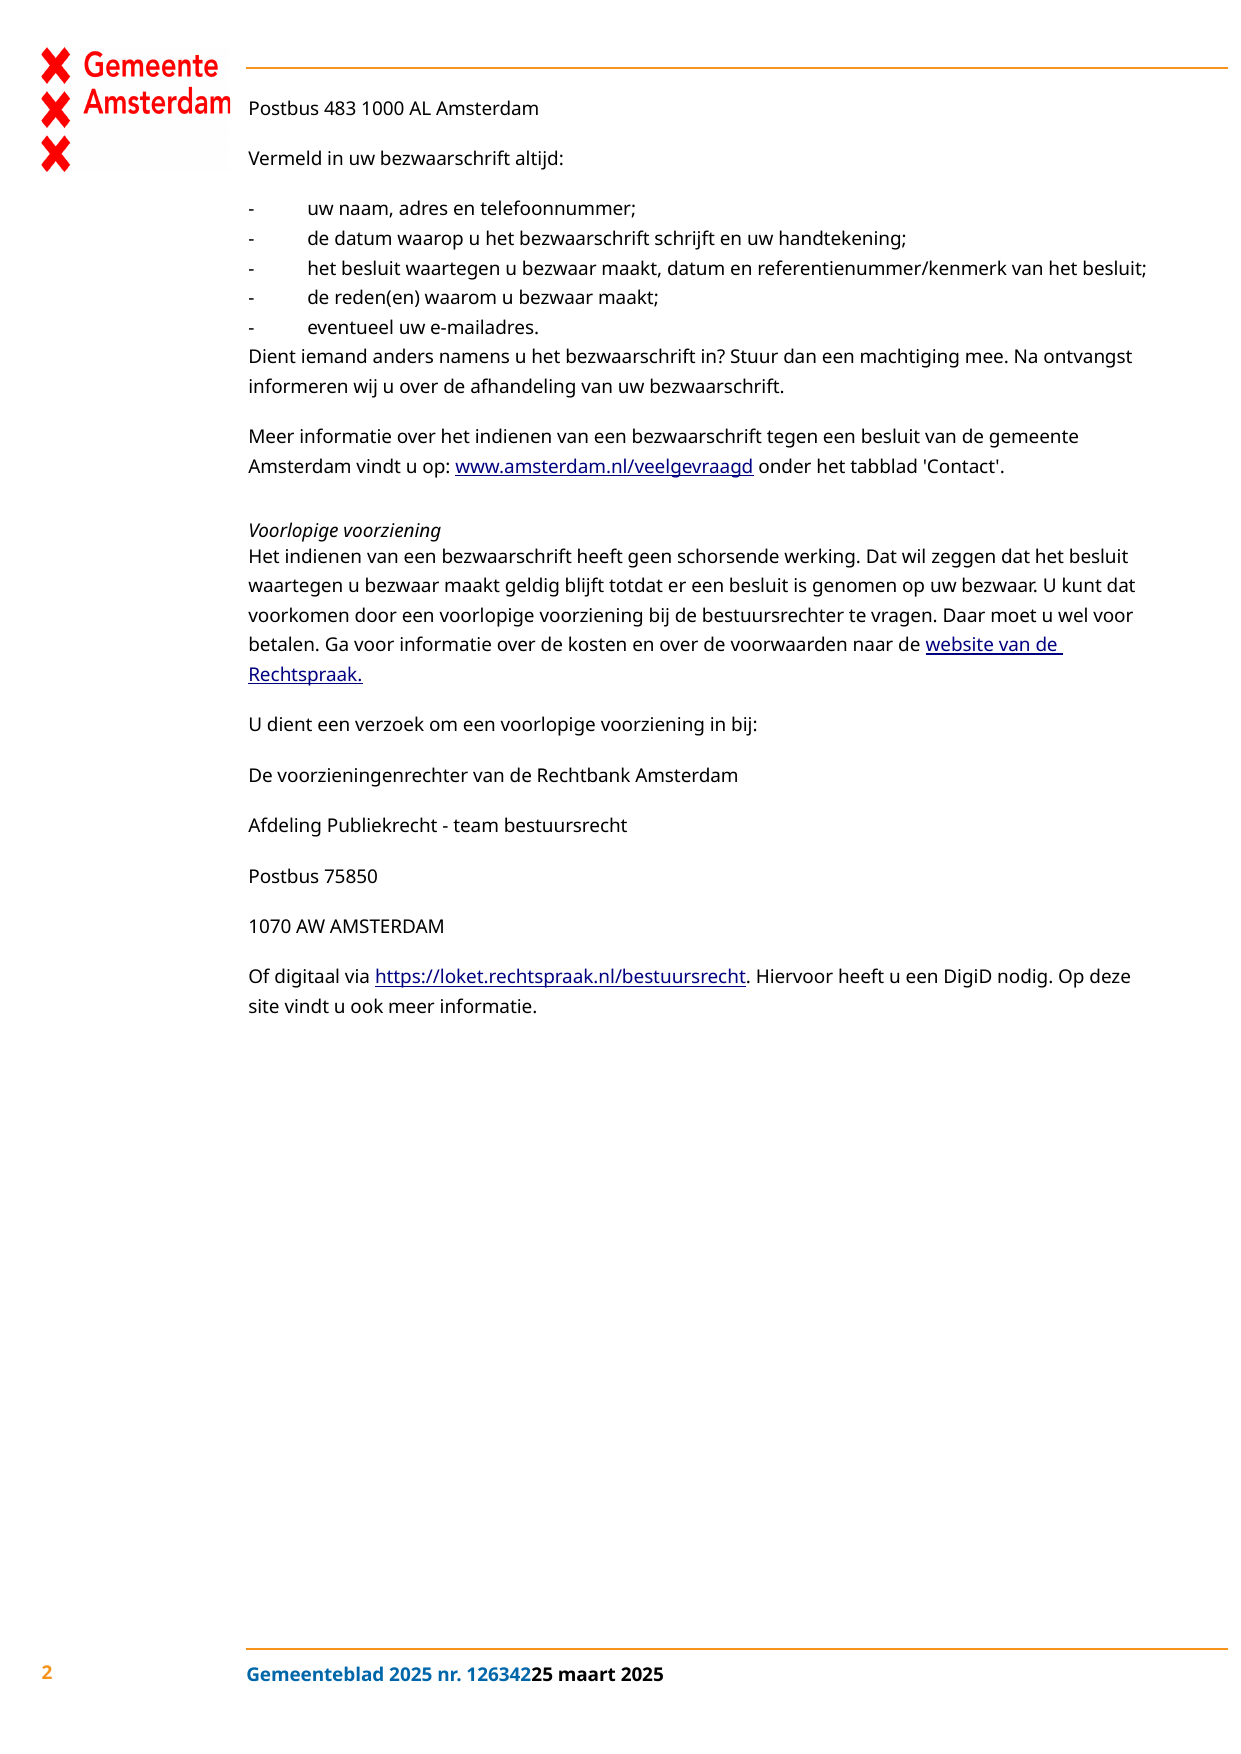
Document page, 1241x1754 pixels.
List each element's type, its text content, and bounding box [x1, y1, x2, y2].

text 1070 AW AMSTERDAM [248, 913, 1152, 939]
text Postbus 483 1000 AL Amsterdam [248, 95, 1152, 121]
list eventueel uw e-mailadres. [248, 314, 1152, 340]
text Meer informatie over het indienen van een bezwaarschrift tegen een besluit van de gemeente Amsterdam vindt u op: www.amsterdam.nl/veelgevraagd onder het tabblad 'Contact'. [248, 423, 1152, 479]
text Voorlopige voorziening [248, 517, 1152, 543]
text De voorzieningenrechter van de Rechtbank Amsterdam [248, 762, 1152, 788]
list het besluit waartegen u bezwaar maakt, datum en referentienummer/kenmerk van het besluit; [248, 255, 1152, 281]
picture [41, 47, 231, 172]
list uw naam, adres en telefoonnummer; [248, 196, 1152, 221]
text Postbus 75850 [248, 863, 1152, 888]
text Het indienen van een bezwaarschrift heeft geen schorsende werking. Dat wil zeggen dat het besluit waartegen u bezwaar maakt geldig blijft totdat er een besluit is genomen op uw bezwaar. U kunt dat voorkomen door een voorlopige voorziening bij de bestuursrechter te vragen. Daar moet u wel voor betalen. Ga voor informatie over de kosten en over de voorwaarden naar de website van de Rechtspraak. [248, 543, 1152, 687]
text Vermeld in uw bezwaarschrift altijd: [248, 145, 1152, 171]
text U dient een verzoek om een voorlopige voorziening in bij: [248, 712, 1152, 737]
text Afdeling Publiekrecht - team bestuursrecht [248, 812, 1152, 838]
list de reden(en) waarom u bezwaar maakt; [248, 284, 1152, 310]
text Of digitaal via https://loket.rechtspraak.nl/bestuursrecht. Hiervoor heeft u een DigiD nodig. Op deze site vindt u ook meer informatie. [248, 964, 1152, 1019]
list de datum waarop u het bezwaarschrift schrijft en uw handtekening; [248, 225, 1152, 251]
text Dient iemand anders namens u het bezwaarschrift in? Stuur dan een machtiging mee. Na ontvangst informeren wij u over de afhandeling van uw bezwaarschrift. [248, 343, 1152, 399]
